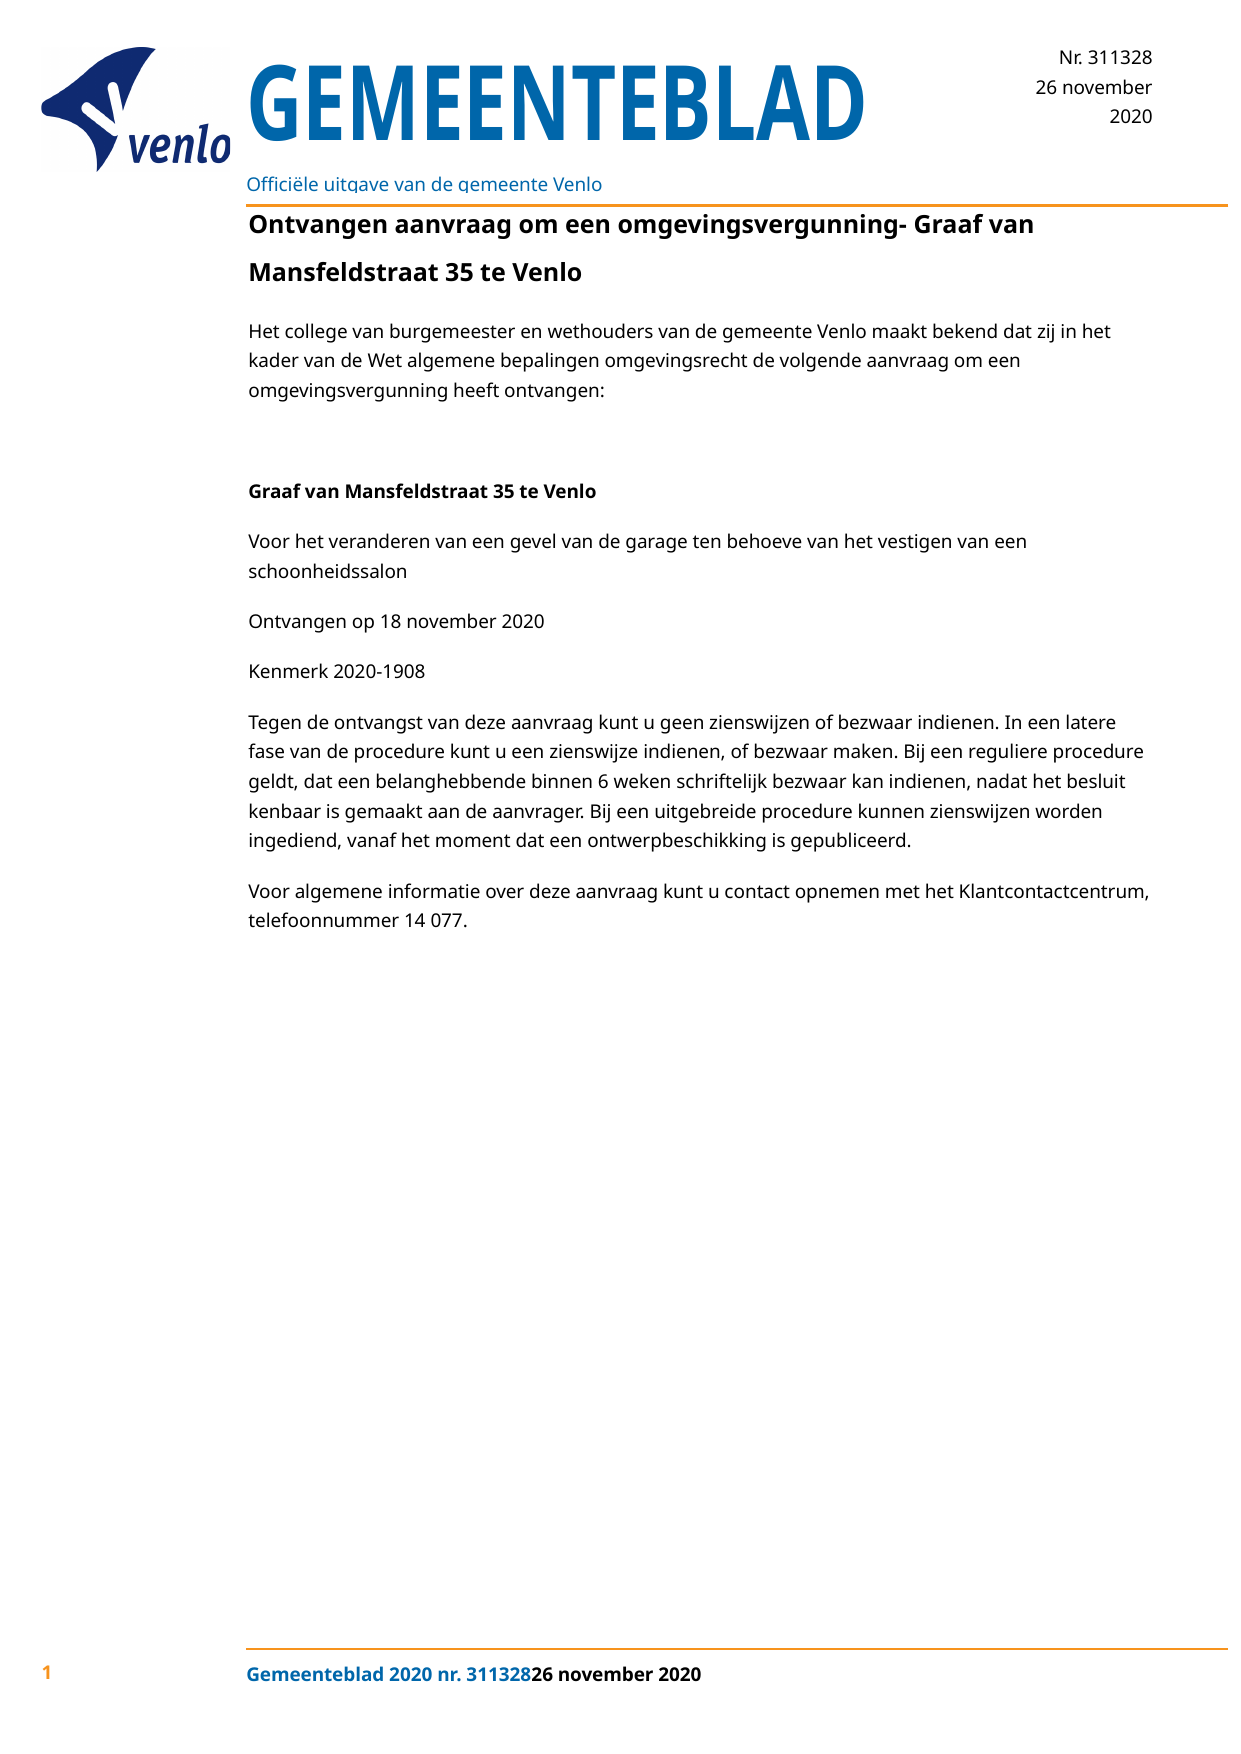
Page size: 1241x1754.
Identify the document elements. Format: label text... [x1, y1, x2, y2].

picture [41, 47, 231, 172]
text Voor algemene informatie over deze aanvraag kunt u contact opnemen met het Klantcontactcentrum, telefoonnummer 14 077. [248, 878, 1152, 933]
text Ontvangen aanvraag om een omgevingsvergunning- Graaf van Mansfeldstraat 35 te Venlo [248, 207, 1152, 288]
text Tegen de ontvangst van deze aanvraag kunt u geen zienswijzen of bezwaar indienen. In een latere fase van de procedure kunt u een zienswijze indienen, of bezwaar maken. Bij een reguliere procedure geldt, dat een belanghebbende binnen 6 weken schriftelijk bezwaar kan indienen, nadat het besluit kenbaar is gemaakt aan de aanvrager. Bij een uitgebreide procedure kunnen zienswijzen worden ingediend, vanaf het moment dat een ontwerpbeschikking is gepubliceerd. [248, 709, 1152, 853]
text Het college van burgemeester en wethouders van de gemeente Venlo maakt bekend dat zij in het kader van de Wet algemene bepalingen omgevingsrecht de volgende aanvraag om een omgevingsvergunning heeft ontvangen: [248, 318, 1152, 403]
text Ontvangen op 18 november 2020 [248, 608, 1152, 634]
text Graaf van Mansfeldstraat 35 te Venlo [248, 478, 1152, 504]
text Kenmerk 2020-1908 [248, 659, 1152, 684]
text Voor het veranderen van een gevel van de garage ten behoeve van het vestigen van een schoonheidssalon [248, 528, 1152, 584]
